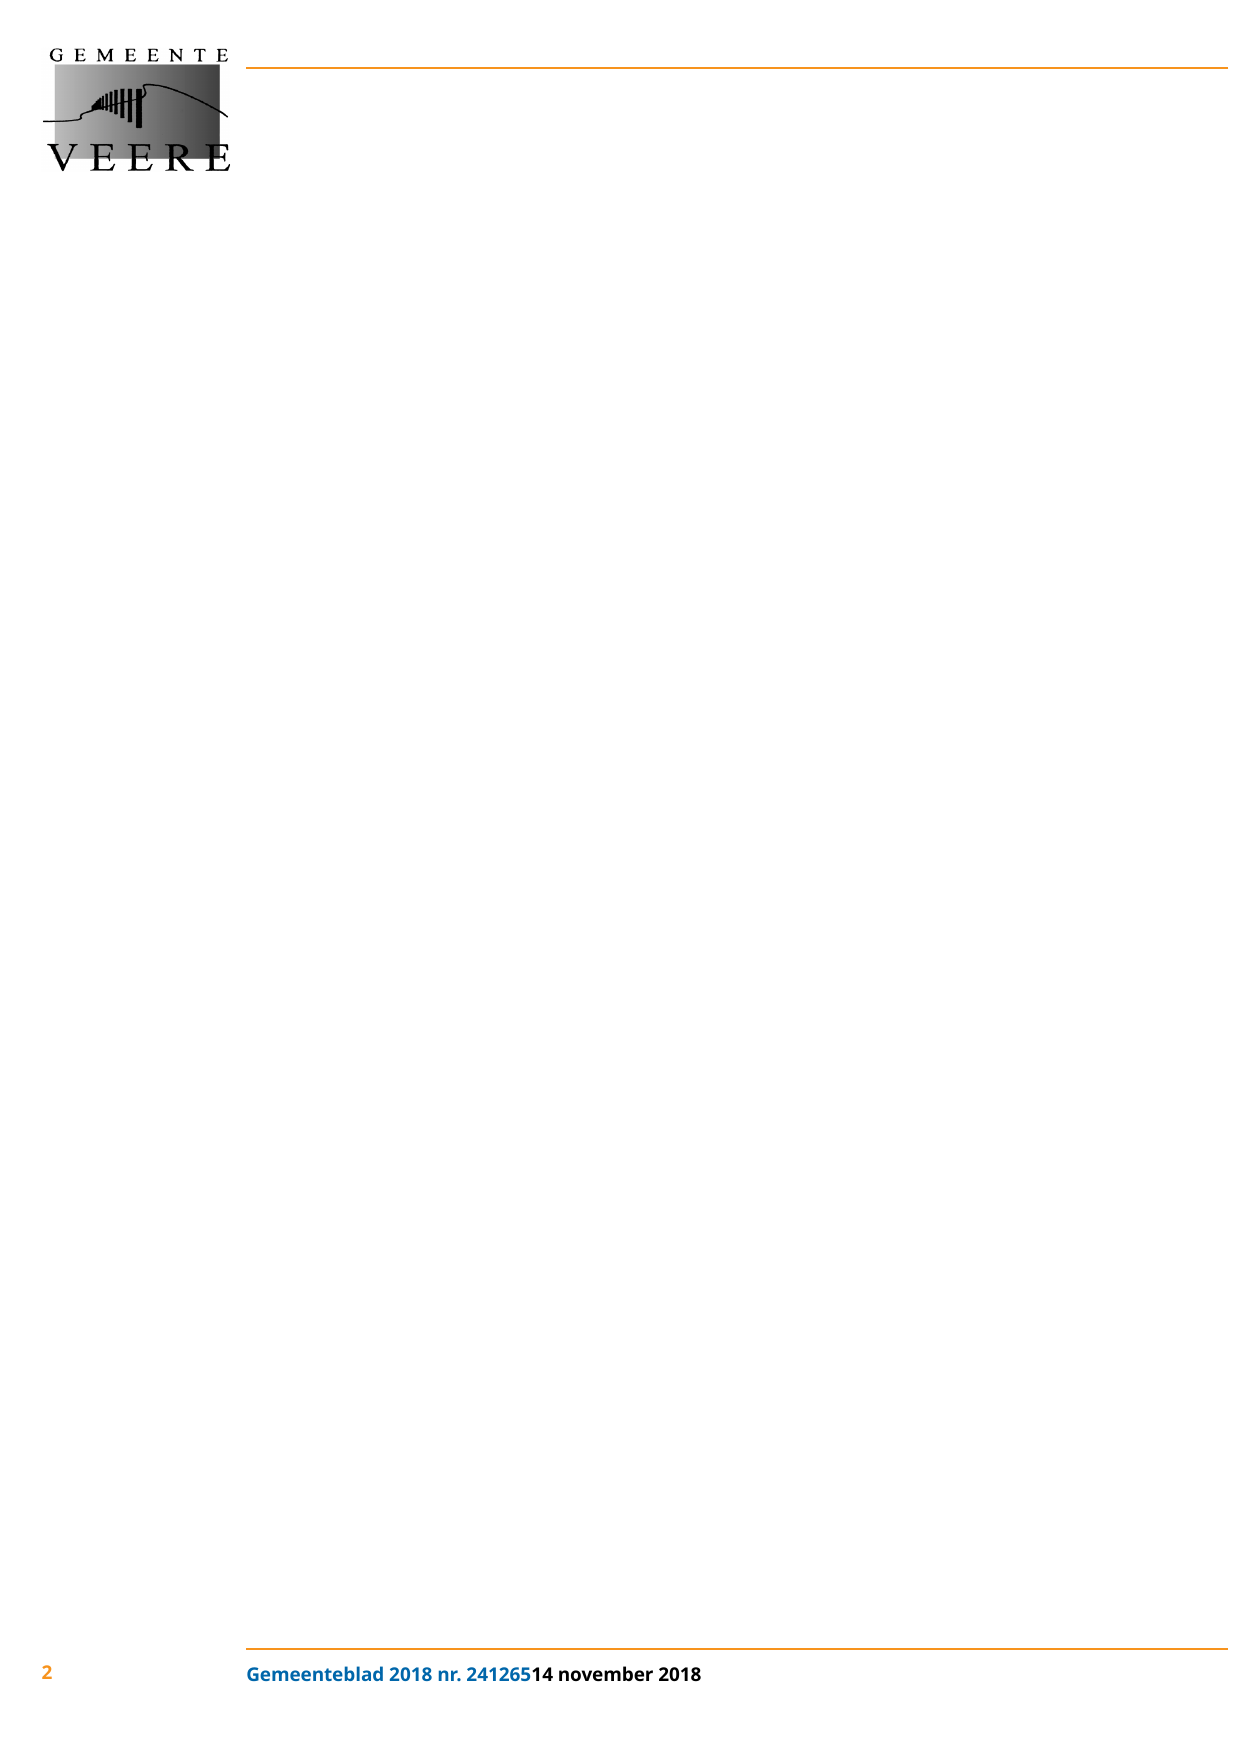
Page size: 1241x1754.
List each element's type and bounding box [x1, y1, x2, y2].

picture [41, 47, 231, 172]
